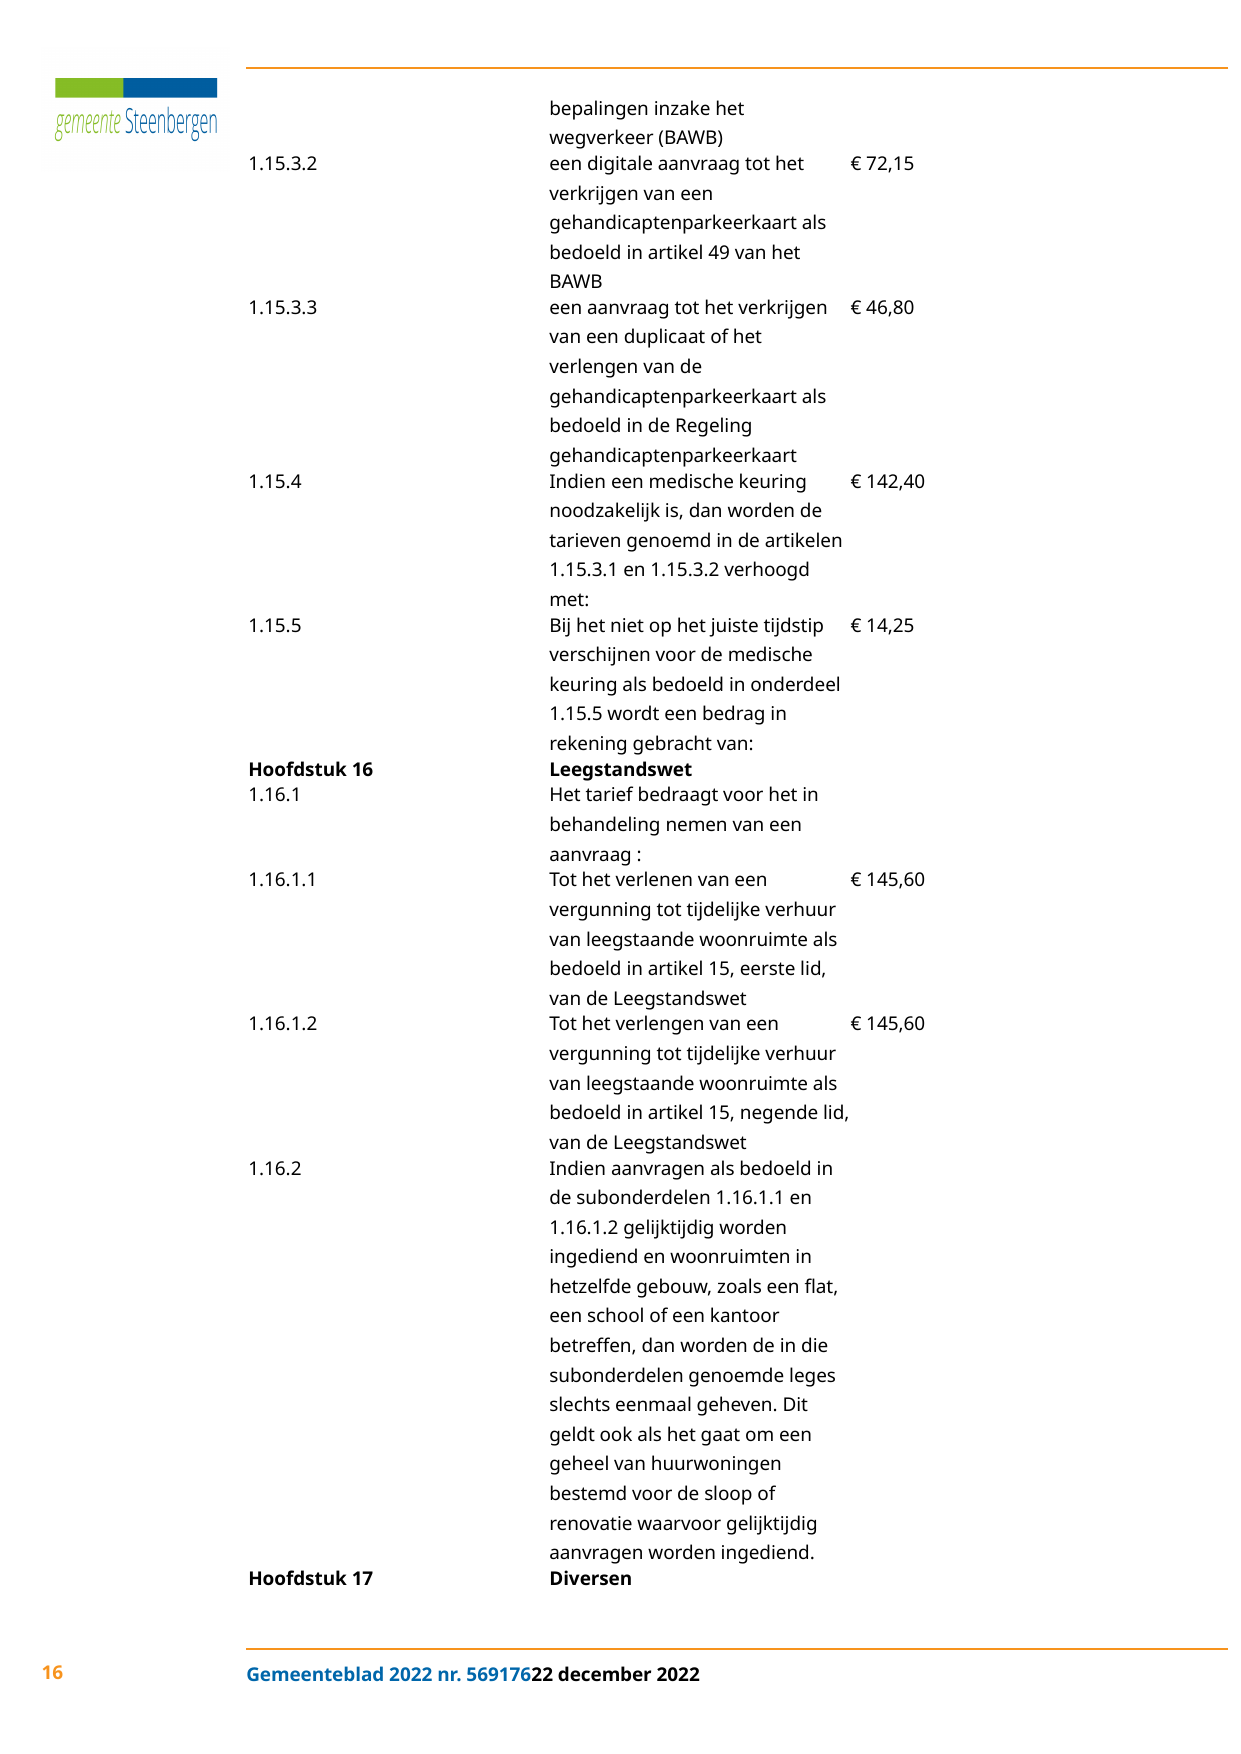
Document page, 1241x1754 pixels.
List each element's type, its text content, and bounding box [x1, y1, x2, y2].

table_cell Indien aanvragen als bedoeld in de subonderdelen 1.16.1.1 en 1.16.1.2 gelijktijdig worden ingediend en woonruimten in hetzelfde gebouw, zoals een flat, een school of een kantoor betreffen, dan worden de in die subonderdelen genoemde leges slechts eenmaal geheven. Dit geldt ook als het gaat om een geheel van huurwoningen bestemd voor de sloop of renovatie waarvoor gelijktijdig aanvragen worden ingediend. [549, 1155, 850, 1565]
table_cell Hoofdstuk 17 [248, 1565, 549, 1591]
table_cell [850, 1565, 1152, 1591]
table_cell 1.15.3.3 [248, 294, 549, 468]
table_cell € 142,40 [850, 468, 1152, 612]
table_cell € 46,80 [850, 294, 1152, 468]
table_cell 1.16.1.1 [248, 867, 549, 1011]
table_cell bepalingen inzake het wegverkeer (BAWB) [549, 95, 850, 150]
table_cell 1.15.4 [248, 468, 549, 612]
table_cell Tot het verlengen van een vergunning tot tijdelijke verhuur van leegstaande woonruimte als bedoeld in artikel 15, negende lid, van de Leegstandswet [549, 1011, 850, 1155]
table_cell 1.15.3.2 [248, 150, 549, 294]
table_cell [248, 95, 549, 150]
table_cell € 145,60 [850, 1011, 1152, 1155]
picture [41, 47, 231, 172]
table_cell [850, 756, 1152, 782]
table_cell Bij het niet op het juiste tijdstip verschijnen voor de medische keuring als bedoeld in onderdeel 1.15.5 wordt een bedrag in rekening gebracht van: [549, 612, 850, 756]
table_cell 1.15.5 [248, 612, 549, 756]
table_cell 1.16.2 [248, 1155, 549, 1565]
table_cell € 145,60 [850, 867, 1152, 1011]
table_cell [850, 95, 1152, 150]
table_cell Tot het verlenen van een vergunning tot tijdelijke verhuur van leegstaande woonruimte als bedoeld in artikel 15, eerste lid, van de Leegstandswet [549, 867, 850, 1011]
table_cell Indien een medische keuring noodzakelijk is, dan worden de tarieven genoemd in de artikelen 1.15.3.1 en 1.15.3.2 verhoogd met: [549, 468, 850, 612]
table_cell Diversen [549, 1565, 850, 1591]
table_cell [850, 1155, 1152, 1565]
table_cell 1.16.1.2 [248, 1011, 549, 1155]
table_cell een aanvraag tot het verkrijgen van een duplicaat of het verlengen van de gehandicaptenparkeerkaart als bedoeld in de Regeling gehandicaptenparkeerkaart [549, 294, 850, 468]
table_cell Leegstandswet [549, 756, 850, 782]
table_cell € 14,25 [850, 612, 1152, 756]
table_cell 1.16.1 [248, 782, 549, 867]
table_cell Hoofdstuk 16 [248, 756, 549, 782]
table_cell € 72,15 [850, 150, 1152, 294]
table_cell Het tarief bedraagt voor het in behandeling nemen van een aanvraag : [549, 782, 850, 867]
table_cell [850, 782, 1152, 867]
table_cell een digitale aanvraag tot het verkrijgen van een gehandicaptenparkeerkaart als bedoeld in artikel 49 van het BAWB [549, 150, 850, 294]
